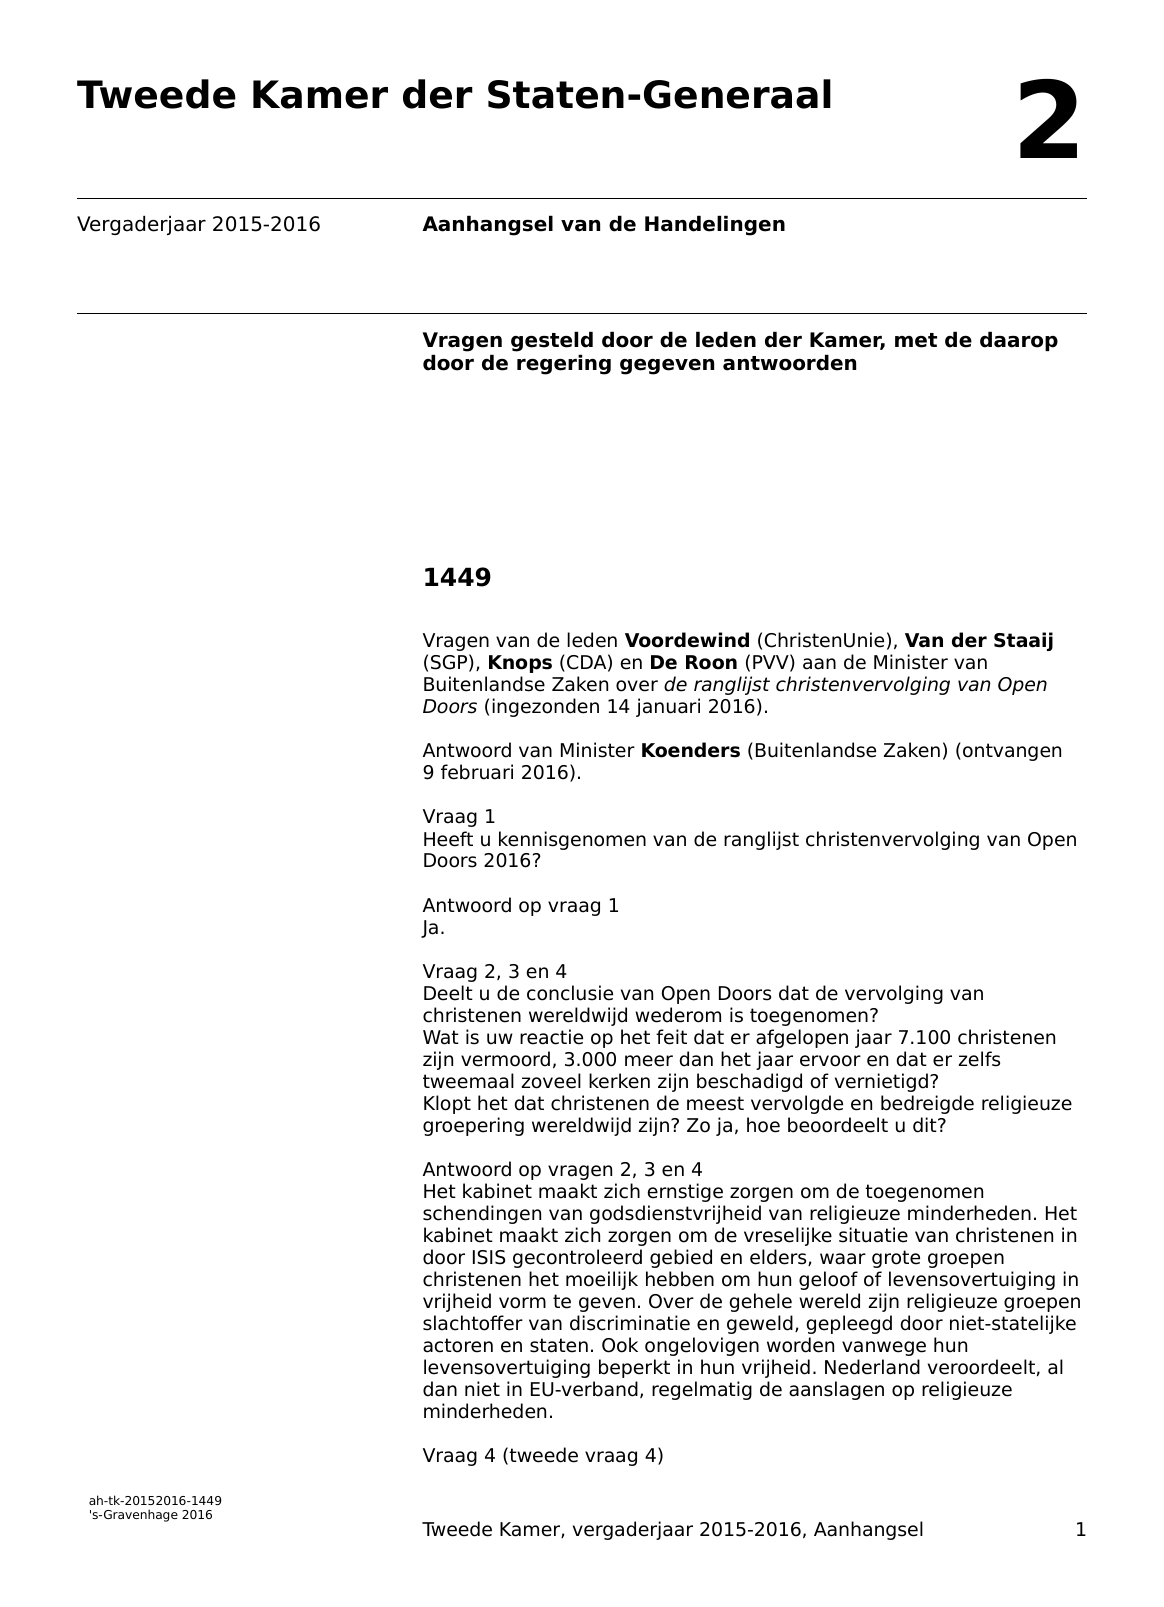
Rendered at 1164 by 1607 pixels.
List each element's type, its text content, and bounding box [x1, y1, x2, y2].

table_cell Vergaderjaar 2015-2016 [77, 199, 422, 313]
text Vraag 2, 3 en 4 [422, 961, 1087, 983]
text ah-tk-20152016-1449 [88, 1494, 323, 1508]
text Het kabinet maakt zich ernstige zorgen om de toegenomen schendingen van godsdienstvrijheid van religieuze minderheden. Het kabinet maakt zich zorgen om de vreselijke situatie van christenen in door ISIS gecontroleerd gebied en elders, waar grote groepen christenen het moeilijk hebben om hun geloof of levensovertuiging in vrijheid vorm te geven. Over de gehele wereld zijn religieuze groepen slachtoffer van discriminatie en geweld, gepleegd door niet-statelijke actoren en staten. Ook ongelovigen worden vanwege hun levensovertuiging beperkt in hun vrijheid. Nederland veroordeelt, al dan niet in EU-verband, regelmatig de aanslagen op religieuze minderheden. [422, 1181, 1087, 1422]
table_cell Vragen gesteld door de leden der Kamer, met de daarop door de regering gegeven antwoorden [422, 314, 1087, 375]
text Antwoord op vragen 2, 3 en 4 [422, 1159, 1087, 1181]
text Antwoord op vraag 1 [422, 894, 1087, 917]
text Deelt u de conclusie van Open Doors dat de vervolging van christenen wereldwijd wederom is toegenomen? [422, 983, 1087, 1027]
text Vraag 4 (tweede vraag 4) [422, 1445, 1087, 1467]
text Heeft u kennisgenomen van de ranglijst christenvervolging van Open Doors 2016? [422, 828, 1087, 872]
text Ja. [422, 917, 1087, 938]
text Klopt het dat christenen de meest vervolgde en bedreigde religieuze groepering wereldwijd zijn? Zo ja, hoe beoordeelt u dit? [422, 1093, 1087, 1137]
table_cell [77, 314, 422, 375]
table_cell Aanhangsel van de Handelingen [422, 199, 1087, 313]
text Antwoord van Minister Koenders (Buitenlandse Zaken) (ontvangen 9 februari 2016). [422, 740, 1087, 784]
text Vragen van de leden Voordewind (ChristenUnie), Van der Staaij (SGP), Knops (CDA) en De Roon (PVV) aan de Minister van Buitenlandse Zaken over de ranglijst christenvervolging van Open Doors (ingezonden 14 januari 2016). [422, 630, 1087, 718]
text Vraag 1 [422, 806, 1087, 828]
text 1449 [422, 563, 1087, 592]
table_header 2 [886, 59, 1087, 198]
table_header Tweede Kamer der Staten-Generaal [77, 59, 886, 198]
text 's-Gravenhage 2016 [88, 1508, 323, 1522]
text Wat is uw reactie op het feit dat er afgelopen jaar 7.100 christenen zijn vermoord, 3.000 meer dan het jaar ervoor en dat er zelfs tweemaal zoveel kerken zijn beschadigd of vernietigd? [422, 1027, 1087, 1093]
